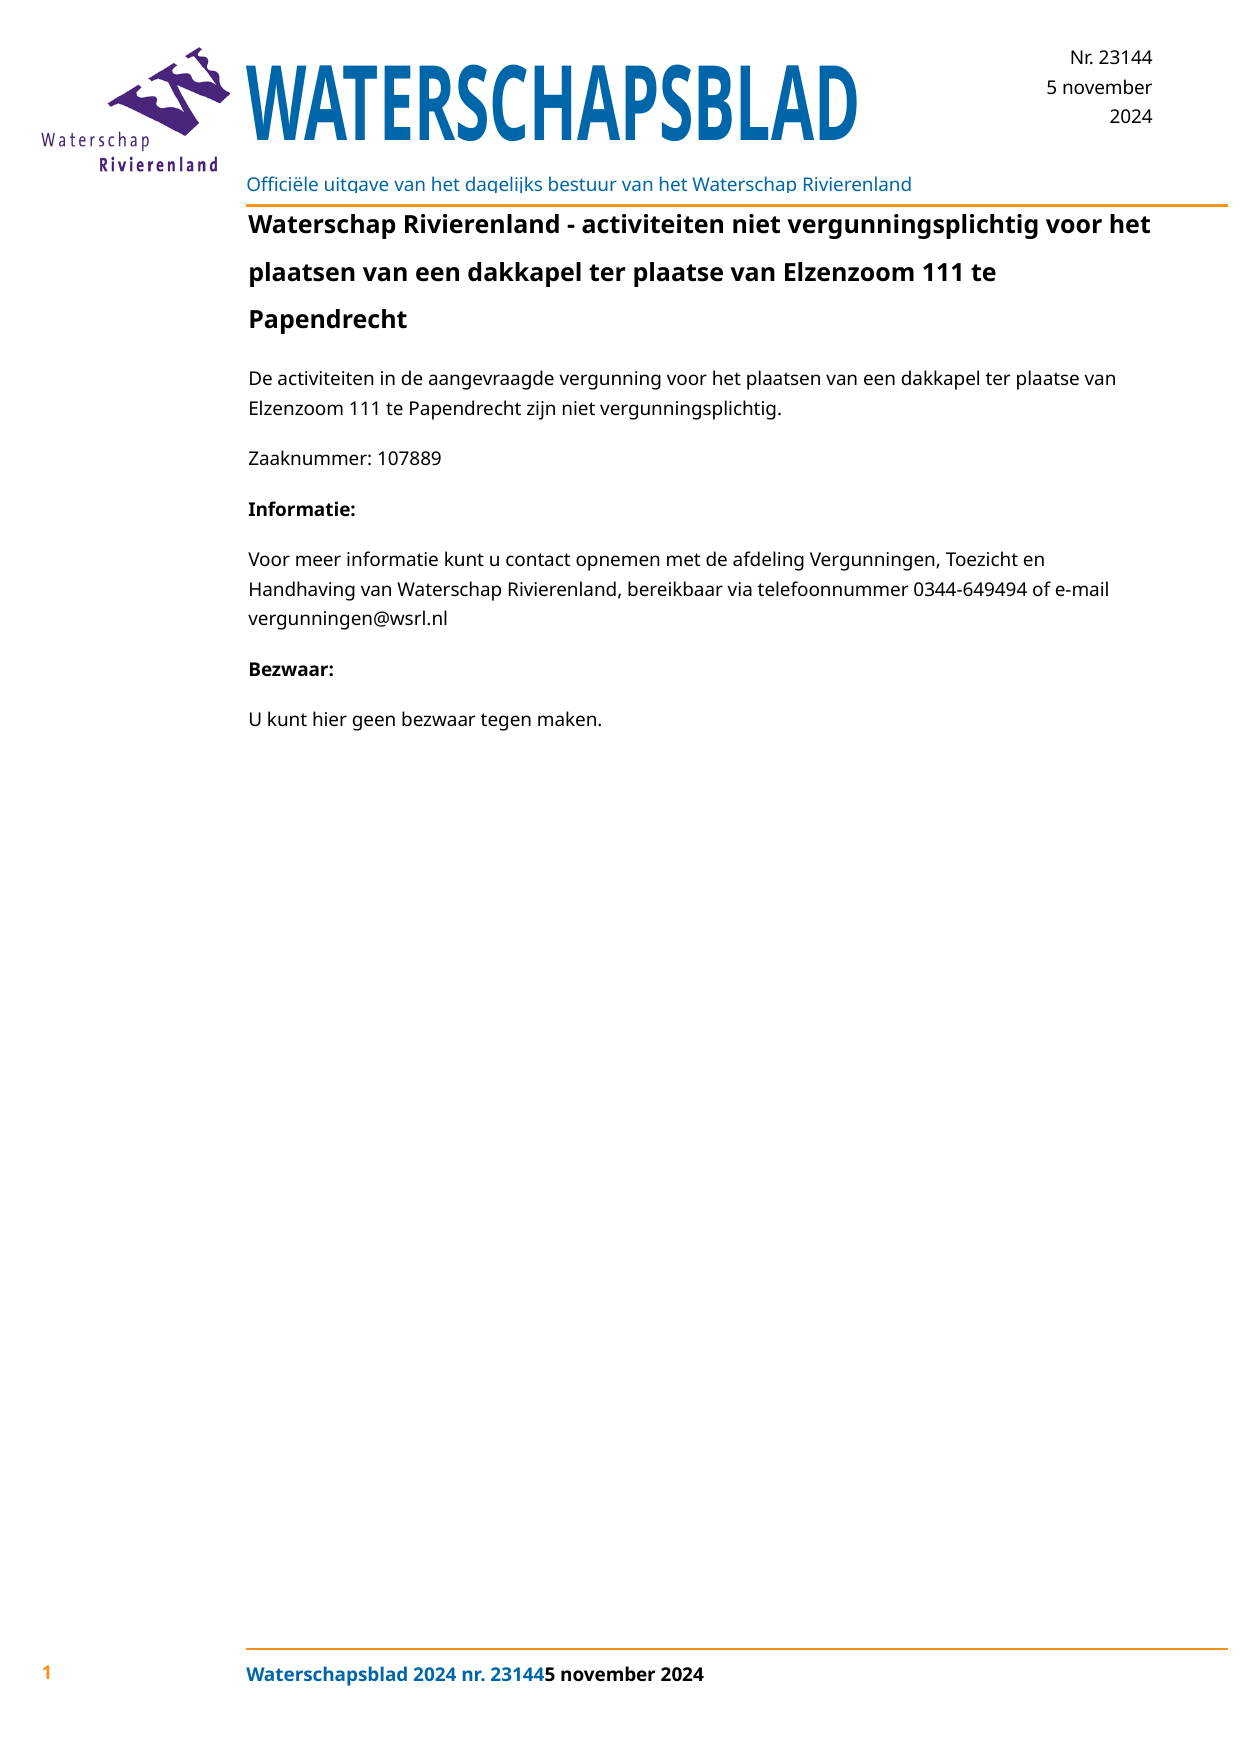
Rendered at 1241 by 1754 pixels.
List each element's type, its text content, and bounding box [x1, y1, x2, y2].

text Bezwaar: [248, 656, 1152, 682]
text Zaaknummer: 107889 [248, 446, 1152, 471]
text U kunt hier geen bezwaar tegen maken. [248, 706, 1152, 732]
picture [41, 47, 231, 172]
text Informatie: [248, 496, 1152, 522]
text Voor meer informatie kunt u contact opnemen met de afdeling Vergunningen, Toezicht en Handhaving van Waterschap Rivierenland, bereikbaar via telefoonnummer 0344-649494 of e-mail vergunningen@wsrl.nl [248, 546, 1152, 631]
text De activiteiten in de aangevraagde vergunning voor het plaatsen van een dakkapel ter plaatse van Elzenzoom 111 te Papendrecht zijn niet vergunningsplichtig. [248, 366, 1152, 421]
text Waterschap Rivierenland - activiteiten niet vergunningsplichtig voor het plaatsen van een dakkapel ter plaatse van Elzenzoom 111 te Papendrecht [248, 207, 1152, 336]
